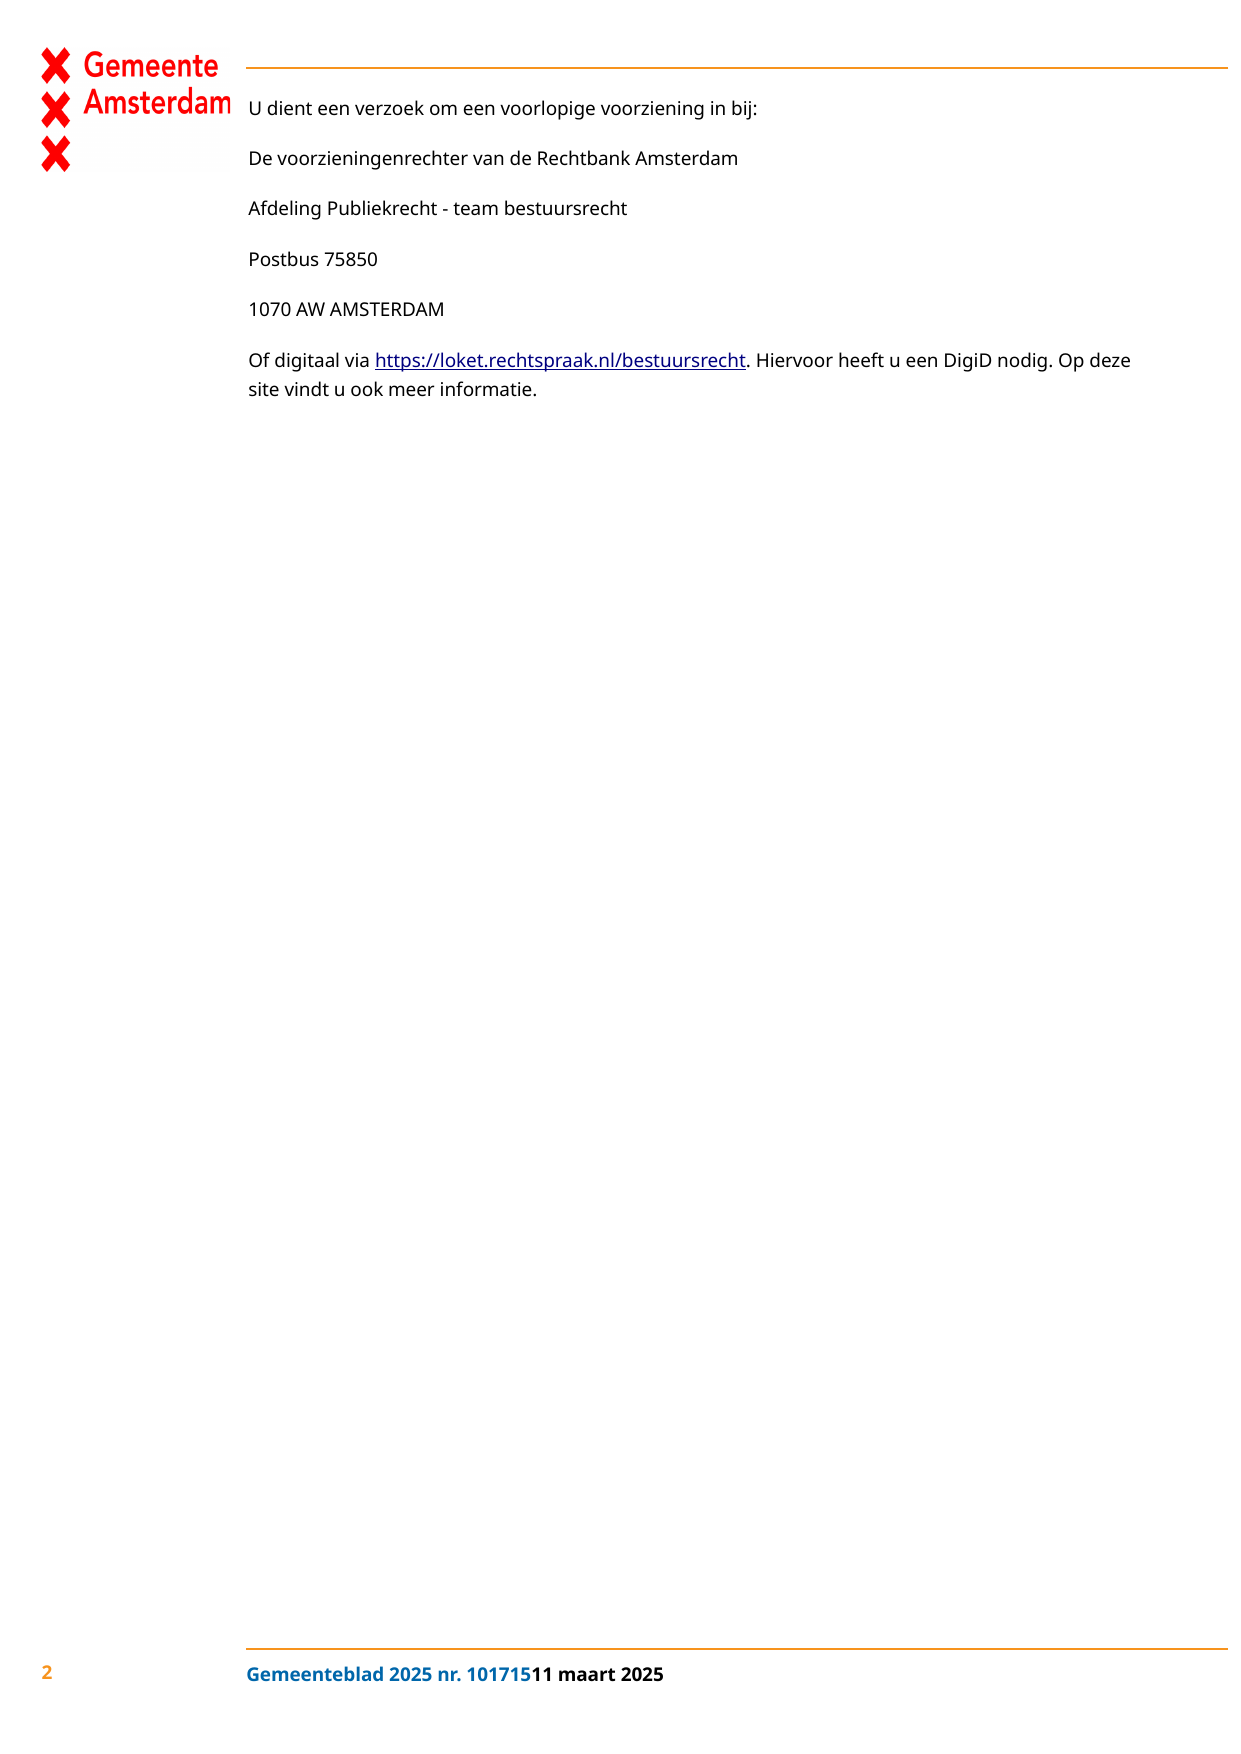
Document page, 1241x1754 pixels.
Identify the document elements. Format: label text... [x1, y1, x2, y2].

text Postbus 75850 [248, 246, 1152, 272]
text 1070 AW AMSTERDAM [248, 296, 1152, 322]
text Of digitaal via https://loket.rechtspraak.nl/bestuursrecht. Hiervoor heeft u een DigiD nodig. Op deze site vindt u ook meer informatie. [248, 347, 1152, 402]
text U dient een verzoek om een voorlopige voorziening in bij: [248, 95, 1152, 121]
picture [41, 47, 231, 172]
text Afdeling Publiekrecht - team bestuursrecht [248, 196, 1152, 221]
text De voorzieningenrechter van de Rechtbank Amsterdam [248, 145, 1152, 171]
